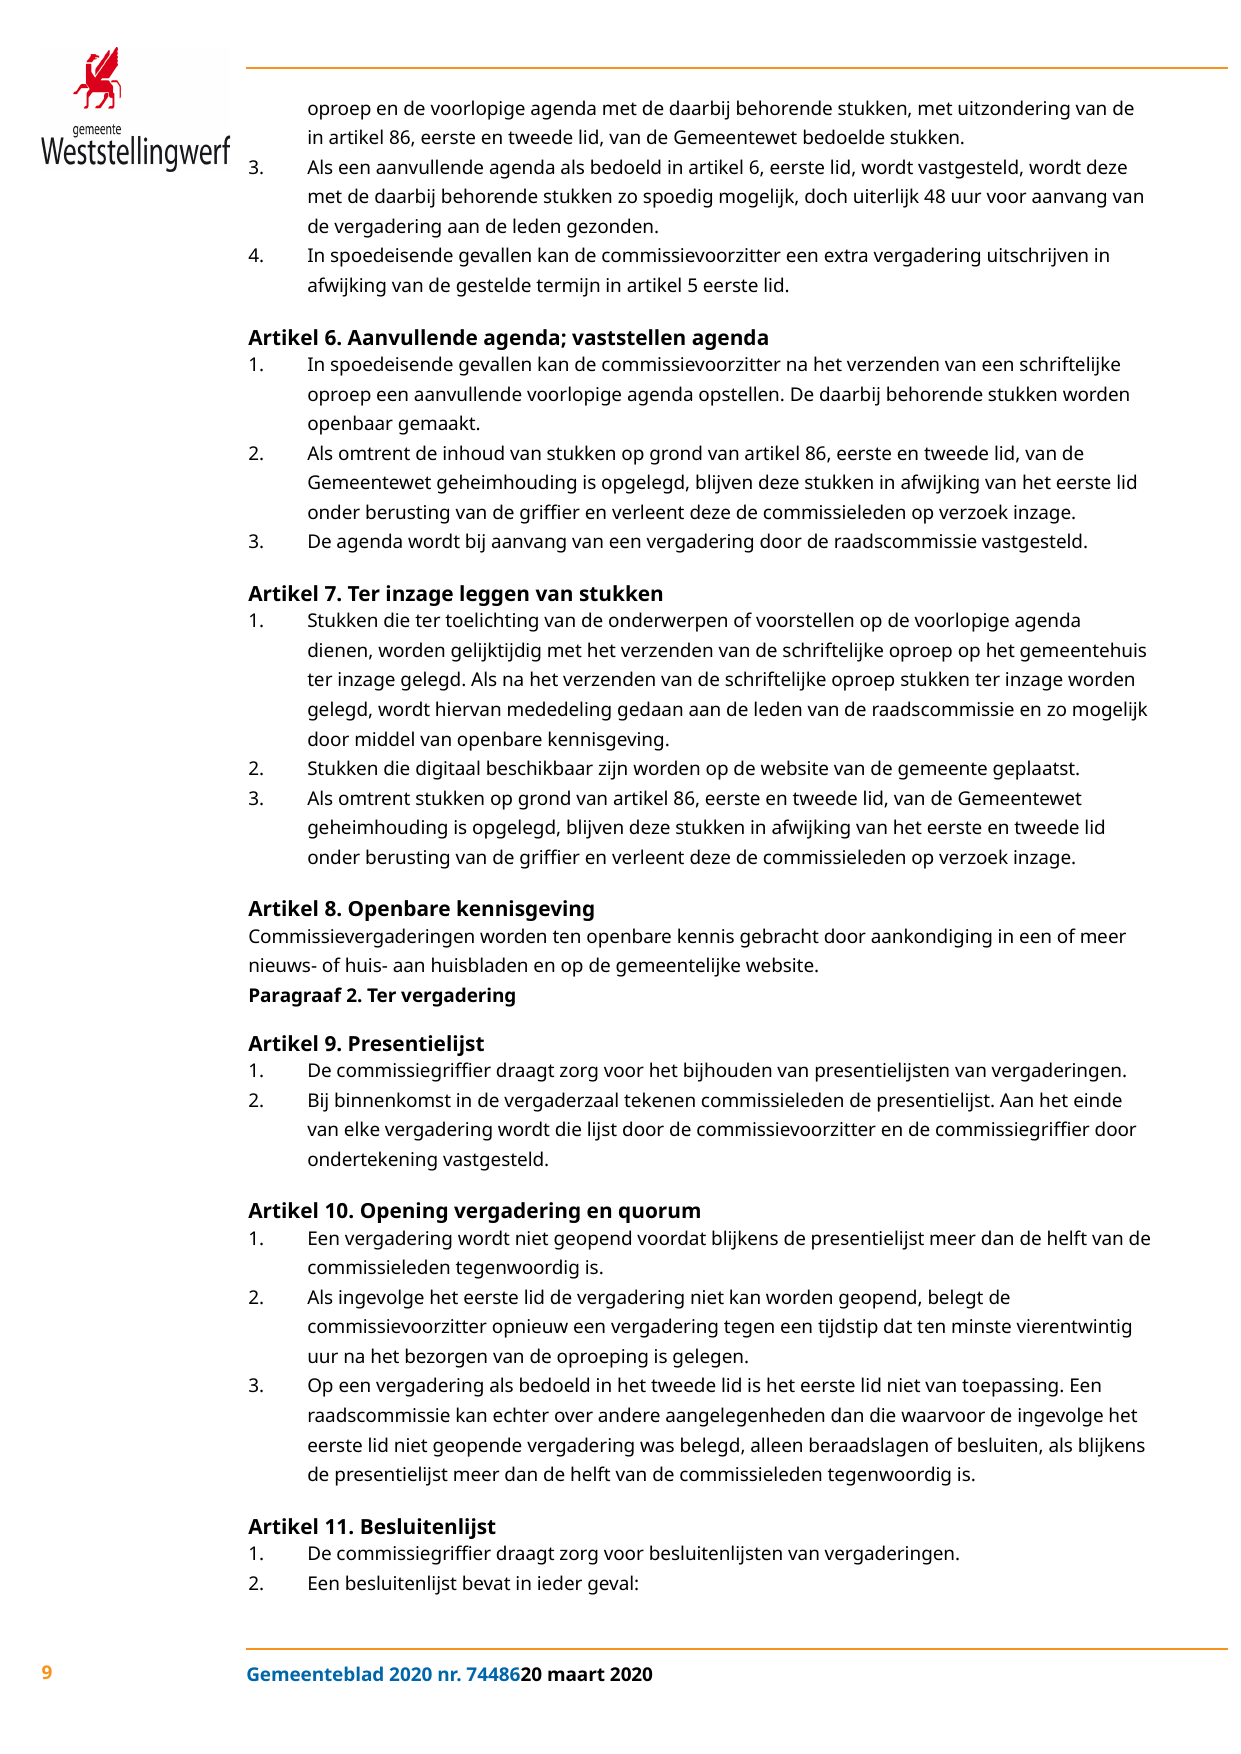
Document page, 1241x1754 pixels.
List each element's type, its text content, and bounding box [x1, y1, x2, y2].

text Artikel 7. Ter inzage leggen van stukken [248, 579, 1152, 607]
list Als een aanvullende agenda als bedoeld in artikel 6, eerste lid, wordt vastgesteld, wordt deze met de daarbij behorende stukken zo spoedig mogelijk, doch uiterlijk 48 uur voor aanvang van de vergadering aan de leden gezonden. [248, 154, 1152, 239]
list Stukken die ter toelichting van de onderwerpen of voorstellen op de voorlopige agenda dienen, worden gelijktijdig met het verzenden van de schriftelijke oproep op het gemeentehuis ter inzage gelegd. Als na het verzenden van de schriftelijke oproep stukken ter inzage worden gelegd, wordt hiervan mededeling gedaan aan de leden van de raadscommissie en zo mogelijk door middel van openbare kennisgeving. [248, 607, 1152, 752]
list oproep en de voorlopige agenda met de daarbij behorende stukken, met uitzondering van de in artikel 86, eerste en tweede lid, van de Gemeentewet bedoelde stukken. [248, 95, 1152, 150]
list Een vergadering wordt niet geopend voordat blijkens de presentielijst meer dan de helft van de commissieleden tegenwoordig is. [248, 1225, 1152, 1280]
text Commissievergaderingen worden ten openbare kennis gebracht door aankondiging in een of meer nieuws- of huis- aan huisbladen en op de gemeentelijke website. [248, 923, 1152, 978]
list De agenda wordt bij aanvang van een vergadering door de raadscommissie vastgesteld. [248, 529, 1152, 554]
list Als ingevolge het eerste lid de vergadering niet kan worden geopend, belegt de commissievoorzitter opnieuw een vergadering tegen een tijdstip dat ten minste vierentwintig uur na het bezorgen van de oproeping is gelegen. [248, 1284, 1152, 1369]
list De commissiegriffier draagt zorg voor het bijhouden van presentielijsten van vergaderingen. [248, 1057, 1152, 1083]
list Op een vergadering als bedoeld in het tweede lid is het eerste lid niet van toepassing. Een raadscommissie kan echter over andere aangelegenheden dan die waarvoor de ingevolge het eerste lid niet geopende vergadering was belegd, alleen beraadslagen of besluiten, als blijkens de presentielijst meer dan de helft van de commissieleden tegenwoordig is. [248, 1373, 1152, 1487]
text Artikel 9. Presentielijst [248, 1029, 1152, 1057]
picture [41, 47, 231, 172]
text Paragraaf 2. Ter vergadering [248, 982, 1152, 1008]
list De commissiegriffier draagt zorg voor besluitenlijsten van vergaderingen. [248, 1540, 1152, 1566]
text Artikel 11. Besluitenlijst [248, 1512, 1152, 1540]
list Bij binnenkomst in de vergaderzaal tekenen commissieleden de presentielijst. Aan het einde van elke vergadering wordt die lijst door de commissievoorzitter en de commissiegriffier door ondertekening vastgesteld. [248, 1087, 1152, 1172]
list In spoedeisende gevallen kan de commissievoorzitter na het verzenden van een schriftelijke oproep een aanvullende voorlopige agenda opstellen. De daarbij behorende stukken worden openbaar gemaakt. [248, 351, 1152, 436]
list Stukken die digitaal beschikbaar zijn worden op de website van de gemeente geplaatst. [248, 755, 1152, 781]
list Als omtrent de inhoud van stukken op grond van artikel 86, eerste en tweede lid, van de Gemeentewet geheimhouding is opgelegd, blijven deze stukken in afwijking van het eerste lid onder berusting van de griffier en verleent deze de commissieleden op verzoek inzage. [248, 440, 1152, 525]
list Een besluitenlijst bevat in ieder geval: [248, 1570, 1152, 1596]
list In spoedeisende gevallen kan de commissievoorzitter een extra vergadering uitschrijven in afwijking van de gestelde termijn in artikel 5 eerste lid. [248, 243, 1152, 298]
text Artikel 10. Opening vergadering en quorum [248, 1196, 1152, 1225]
text Artikel 6. Aanvullende agenda; vaststellen agenda [248, 323, 1152, 351]
list Als omtrent stukken op grond van artikel 86, eerste en tweede lid, van de Gemeentewet geheimhouding is opgelegd, blijven deze stukken in afwijking van het eerste en tweede lid onder berusting van de griffier en verleent deze de commissieleden op verzoek inzage. [248, 785, 1152, 870]
text Artikel 8. Openbare kennisgeving [248, 894, 1152, 923]
